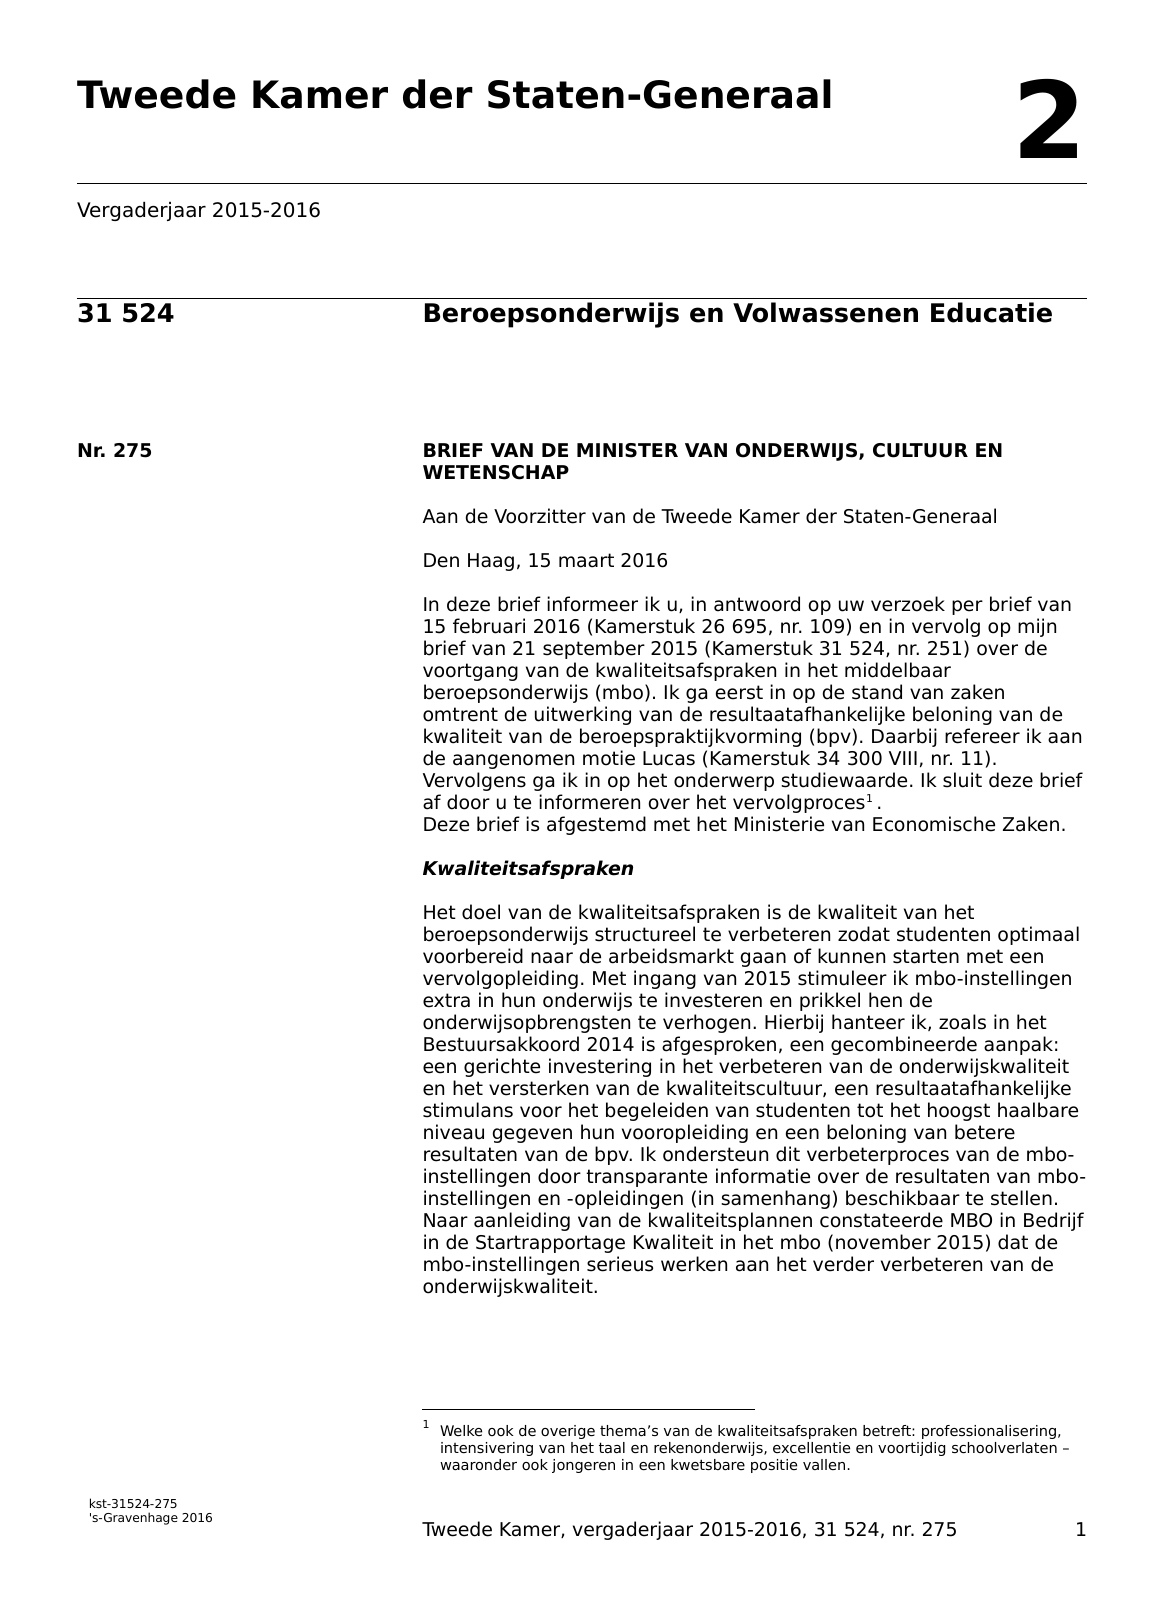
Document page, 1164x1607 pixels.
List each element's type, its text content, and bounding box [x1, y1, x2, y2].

text Welke ook de overige thema’s van de kwaliteitsafspraken betreft: professionalisering, intensivering van het taal en rekenonderwijs, excellentie en voortijdig schoolverlaten – waaronder ook jongeren in een kwetsbare positie vallen. [422, 1418, 1087, 1474]
table_header Tweede Kamer der Staten-Generaal [77, 59, 886, 183]
text Het doel van de kwaliteitsafspraken is de kwaliteit van het beroepsonderwijs structureel te verbeteren zodat studenten optimaal voorbereid naar de arbeidsmarkt gaan of kunnen starten met een vervolgopleiding. Met ingang van 2015 stimuleer ik mbo-instellingen extra in hun onderwijs te investeren en prikkel hen de onderwijsopbrengsten te verhogen. Hierbij hanteer ik, zoals in het Bestuursakkoord 2014 is afgesproken, een gecombineerde aanpak: een gerichte investering in het verbeteren van de onderwijskwaliteit en het versterken van de kwaliteitscultuur, een resultaatafhankelijke stimulans voor het begeleiden van studenten tot het hoogst haalbare niveau gegeven hun vooropleiding en een beloning van betere resultaten van de bpv. Ik ondersteun dit verbeterproces van de mbo-instellingen door transparante informatie over de resultaten van mbo-instellingen en -opleidingen (in samenhang) beschikbaar te stellen. Naar aanleiding van de kwaliteitsplannen constateerde MBO in Bedrijf in de Startrapportage Kwaliteit in het mbo (november 2015) dat de mbo-instellingen serieus werken aan het verder verbeteren van de onderwijskwaliteit. [422, 902, 1087, 1298]
subtitle Kwaliteitsafspraken [422, 858, 1087, 880]
text Aan de Voorzitter van de Tweede Kamer der Staten-Generaal [422, 506, 1087, 528]
text kst-31524-275 [88, 1497, 323, 1511]
table_header 2 [886, 59, 1087, 183]
text Deze brief is afgestemd met het Ministerie van Economische Zaken. [422, 814, 1087, 836]
text In deze brief informeer ik u, in antwoord op uw verzoek per brief van 15 februari 2016 (Kamerstuk 26 695, nr. 109) en in vervolg op mijn brief van 21 september 2015 (Kamerstuk 31 524, nr. 251) over de voortgang van de kwaliteitsafspraken in het middelbaar beroepsonderwijs (mbo). Ik ga eerst in op de stand van zaken omtrent de uitwerking van de resultaatafhankelijke beloning van de kwaliteit van de beroepspraktijkvorming (bpv). Daarbij refereer ik aan de aangenomen motie Lucas (Kamerstuk 34 300 VIII, nr. 11). Vervolgens ga ik in op het onderwerp studiewaarde. Ik sluit deze brief af door u te informeren over het vervolgproces. [422, 594, 1087, 814]
table_cell Vergaderjaar 2015-2016 [77, 184, 1087, 298]
subtitle Nr. 275 BRIEF VAN DE MINISTER VAN ONDERWIJS, CULTUUR EN WETENSCHAP [77, 440, 1087, 484]
text Den Haag, 15 maart 2016 [422, 550, 1087, 572]
text 's-Gravenhage 2016 [88, 1511, 323, 1525]
subtitle 31 524 Beroepsonderwijs en Volwassenen Educatie [77, 299, 1087, 329]
